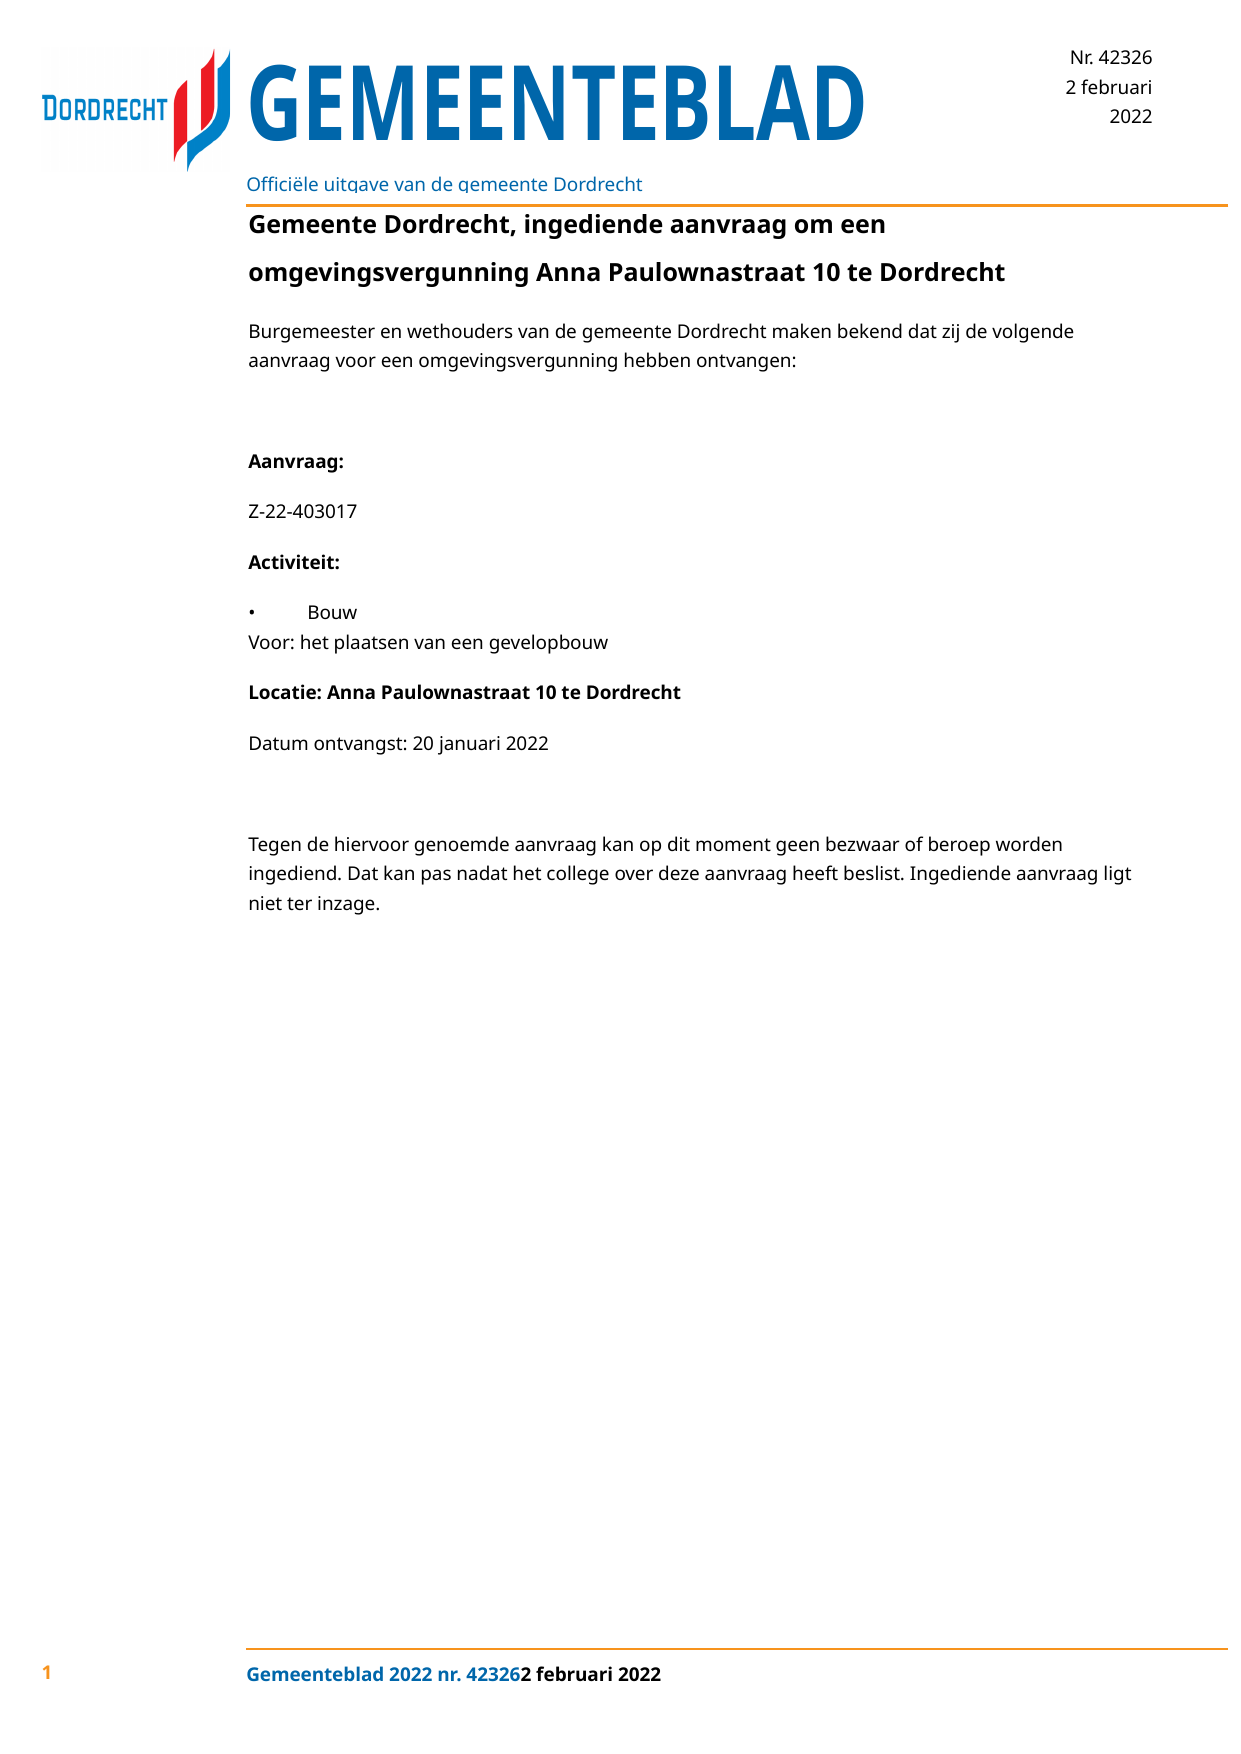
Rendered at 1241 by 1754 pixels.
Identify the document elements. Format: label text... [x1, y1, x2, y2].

picture [41, 47, 231, 172]
list Bouw [248, 599, 1152, 625]
text Activiteit: [248, 549, 1152, 575]
text Voor: het plaatsen van een gevelopbouw [248, 629, 1152, 655]
text Gemeente Dordrecht, ingediende aanvraag om een omgevingsvergunning Anna Paulownastraat 10 te Dordrecht [248, 207, 1152, 288]
text Datum ontvangst: 20 januari 2022 [248, 730, 1152, 756]
text Burgemeester en wethouders van de gemeente Dordrecht maken bekend dat zij de volgende aanvraag voor een omgevingsvergunning hebben ontvangen: [248, 318, 1152, 373]
text Tegen de hiervoor genoemde aanvraag kan op dit moment geen bezwaar of beroep worden ingediend. Dat kan pas nadat het college over deze aanvraag heeft beslist. Ingediende aanvraag ligt niet ter inzage. [248, 831, 1152, 916]
text Aanvraag: [248, 448, 1152, 474]
text Locatie: Anna Paulownastraat 10 te Dordrecht [248, 679, 1152, 705]
text Z-22-403017 [248, 499, 1152, 524]
